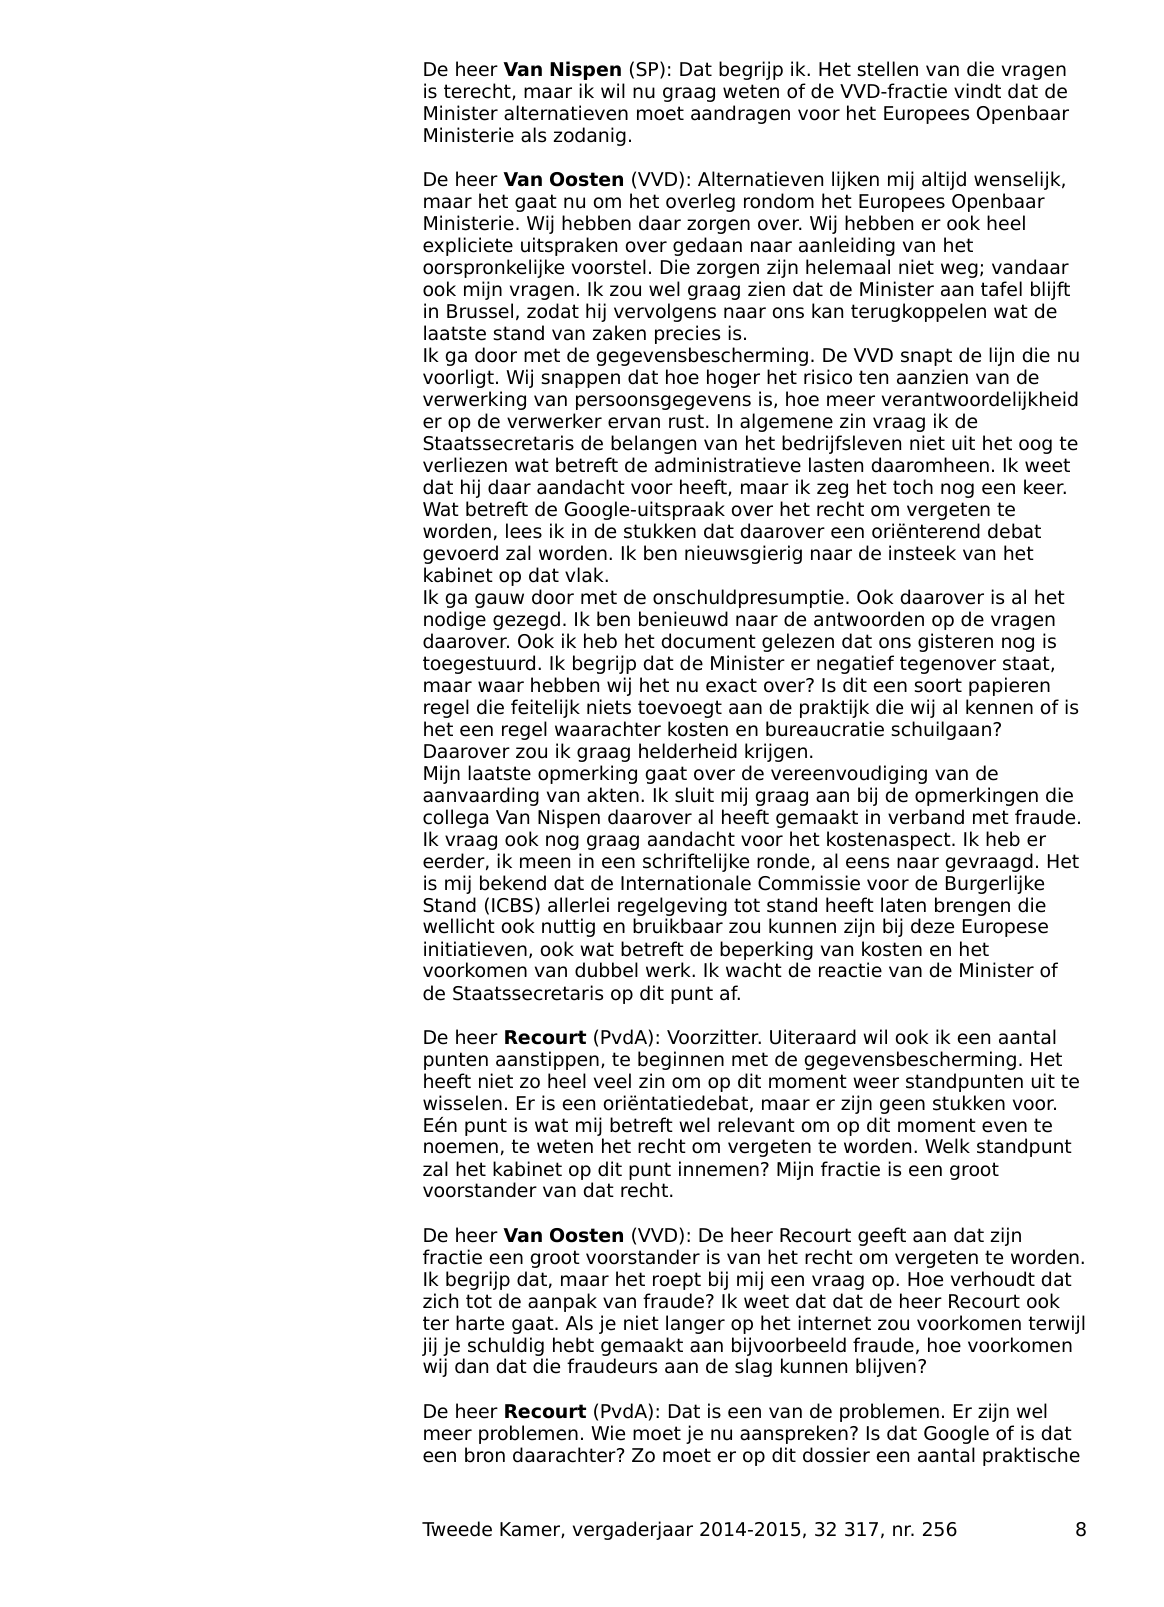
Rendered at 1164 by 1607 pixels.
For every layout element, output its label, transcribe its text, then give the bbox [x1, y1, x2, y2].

text Mijn laatste opmerking gaat over de vereenvoudiging van de aanvaarding van akten. Ik sluit mij graag aan bij de opmerkingen die collega Van Nispen daarover al heeft gemaakt in verband met fraude. Ik vraag ook nog graag aandacht voor het kostenaspect. Ik heb er eerder, ik meen in een schriftelijke ronde, al eens naar gevraagd. Het is mij bekend dat de Internationale Commissie voor de Burgerlijke Stand (ICBS) allerlei regelgeving tot stand heeft laten brengen die wellicht ook nuttig en bruikbaar zou kunnen zijn bij deze Europese initiatieven, ook wat betreft de beperking van kosten en het voorkomen van dubbel werk. Ik wacht de reactie van de Minister of de Staatssecretaris op dit punt af. [422, 763, 1087, 1004]
text De heer Van Nispen (SP): Dat begrijp ik. Het stellen van die vragen is terecht, maar ik wil nu graag weten of de VVD-fractie vindt dat de Minister alternatieven moet aandragen voor het Europees Openbaar Ministerie als zodanig. [422, 59, 1087, 147]
text De heer Recourt (PvdA): Voorzitter. Uiteraard wil ook ik een aantal punten aanstippen, te beginnen met de gegevensbescherming. Het heeft niet zo heel veel zin om op dit moment weer standpunten uit te wisselen. Er is een oriëntatiedebat, maar er zijn geen stukken voor. Eén punt is wat mij betreft wel relevant om op dit moment even te noemen, te weten het recht om vergeten te worden. Welk standpunt zal het kabinet op dit punt innemen? Mijn fractie is een groot voorstander van dat recht. [422, 1027, 1087, 1202]
text Wat betreft de Google-uitspraak over het recht om vergeten te worden, lees ik in de stukken dat daarover een oriënterend debat gevoerd zal worden. Ik ben nieuwsgierig naar de insteek van het kabinet op dat vlak. [422, 499, 1087, 587]
text De heer Van Oosten (VVD): Alternatieven lijken mij altijd wenselijk, maar het gaat nu om het overleg rondom het Europees Openbaar Ministerie. Wij hebben daar zorgen over. Wij hebben er ook heel expliciete uitspraken over gedaan naar aanleiding van het oorspronkelijke voorstel. Die zorgen zijn helemaal niet weg; vandaar ook mijn vragen. Ik zou wel graag zien dat de Minister aan tafel blijft in Brussel, zodat hij vervolgens naar ons kan terugkoppelen wat de laatste stand van zaken precies is. [422, 169, 1087, 345]
text Ik ga door met de gegevensbescherming. De VVD snapt de lijn die nu voorligt. Wij snappen dat hoe hoger het risico ten aanzien van de verwerking van persoonsgegevens is, hoe meer verantwoordelijkheid er op de verwerker ervan rust. In algemene zin vraag ik de Staatssecretaris de belangen van het bedrijfsleven niet uit het oog te verliezen wat betreft de administratieve lasten daaromheen. Ik weet dat hij daar aandacht voor heeft, maar ik zeg het toch nog een keer. [422, 345, 1087, 499]
text Ik ga gauw door met de onschuldpresumptie. Ook daarover is al het nodige gezegd. Ik ben benieuwd naar de antwoorden op de vragen daarover. Ook ik heb het document gelezen dat ons gisteren nog is toegestuurd. Ik begrijp dat de Minister er negatief tegenover staat, maar waar hebben wij het nu exact over? Is dit een soort papieren regel die feitelijk niets toevoegt aan de praktijk die wij al kennen of is het een regel waarachter kosten en bureaucratie schuilgaan? Daarover zou ik graag helderheid krijgen. [422, 587, 1087, 763]
text De heer Recourt (PvdA): Dat is een van de problemen. Er zijn wel meer problemen. Wie moet je nu aanspreken? Is dat Google of is dat een bron daarachter? Zo moet er op dit dossier een aantal praktische [422, 1401, 1087, 1467]
text De heer Van Oosten (VVD): De heer Recourt geeft aan dat zijn fractie een groot voorstander is van het recht om vergeten te worden. Ik begrijp dat, maar het roept bij mij een vraag op. Hoe verhoudt dat zich tot de aanpak van fraude? Ik weet dat dat de heer Recourt ook ter harte gaat. Als je niet langer op het internet zou voorkomen terwijl jij je schuldig hebt gemaakt aan bijvoorbeeld fraude, hoe voorkomen wij dan dat die fraudeurs aan de slag kunnen blijven? [422, 1224, 1087, 1378]
